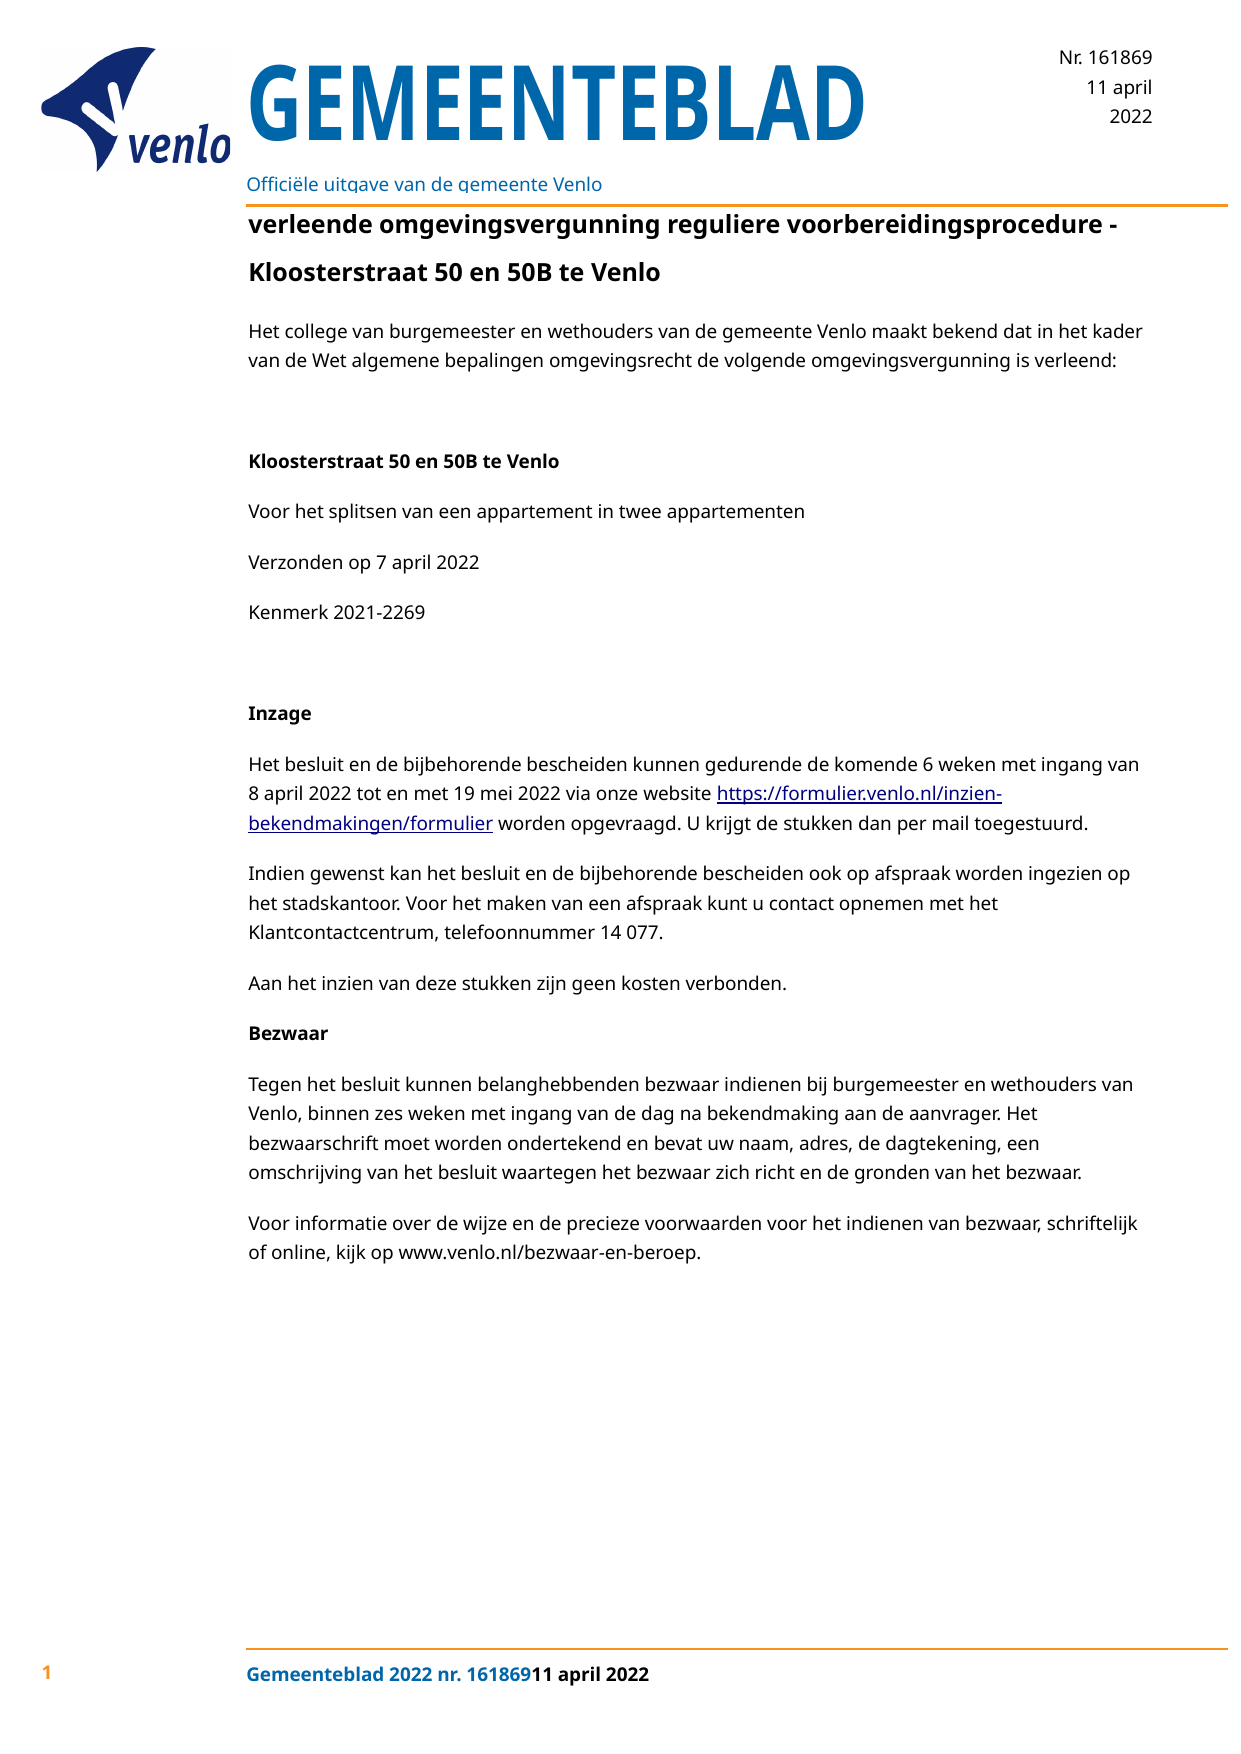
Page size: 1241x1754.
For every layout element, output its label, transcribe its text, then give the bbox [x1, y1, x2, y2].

picture [41, 47, 231, 172]
text Het besluit en de bijbehorende bescheiden kunnen gedurende de komende 6 weken met ingang van 8 april 2022 tot en met 19 mei 2022 via onze website https://formulier.venlo.nl/inzien-bekendmakingen/formulier worden opgevraagd. U krijgt de stukken dan per mail toegestuurd. [248, 751, 1152, 836]
text Kloosterstraat 50 en 50B te Venlo [248, 448, 1152, 474]
text Indien gewenst kan het besluit en de bijbehorende bescheiden ook op afspraak worden ingezien op het stadskantoor. Voor het maken van een afspraak kunt u contact opnemen met het Klantcontactcentrum, telefoonnummer 14 077. [248, 860, 1152, 945]
text Voor informatie over de wijze en de precieze voorwaarden voor het indienen van bezwaar, schriftelijk of online, kijk op www.venlo.nl/bezwaar-en-beroep. [248, 1210, 1152, 1265]
text Kenmerk 2021-2269 [248, 599, 1152, 625]
text Verzonden op 7 april 2022 [248, 549, 1152, 575]
text Aan het inzien van deze stukken zijn geen kosten verbonden. [248, 970, 1152, 996]
text verleende omgevingsvergunning reguliere voorbereidingsprocedure - Kloosterstraat 50 en 50B te Venlo [248, 207, 1152, 288]
text Bezwaar [248, 1020, 1152, 1046]
text Voor het splitsen van een appartement in twee appartementen [248, 499, 1152, 524]
text Inzage [248, 700, 1152, 726]
text Het college van burgemeester en wethouders van de gemeente Venlo maakt bekend dat in het kader van de Wet algemene bepalingen omgevingsrecht de volgende omgevingsvergunning is verleend: [248, 318, 1152, 373]
text Tegen het besluit kunnen belanghebbenden bezwaar indienen bij burgemeester en wethouders van Venlo, binnen zes weken met ingang van de dag na bekendmaking aan de aanvrager. Het bezwaarschrift moet worden ondertekend en bevat uw naam, adres, de dagtekening, een omschrijving van het besluit waartegen het bezwaar zich richt en de gronden van het bezwaar. [248, 1071, 1152, 1185]
